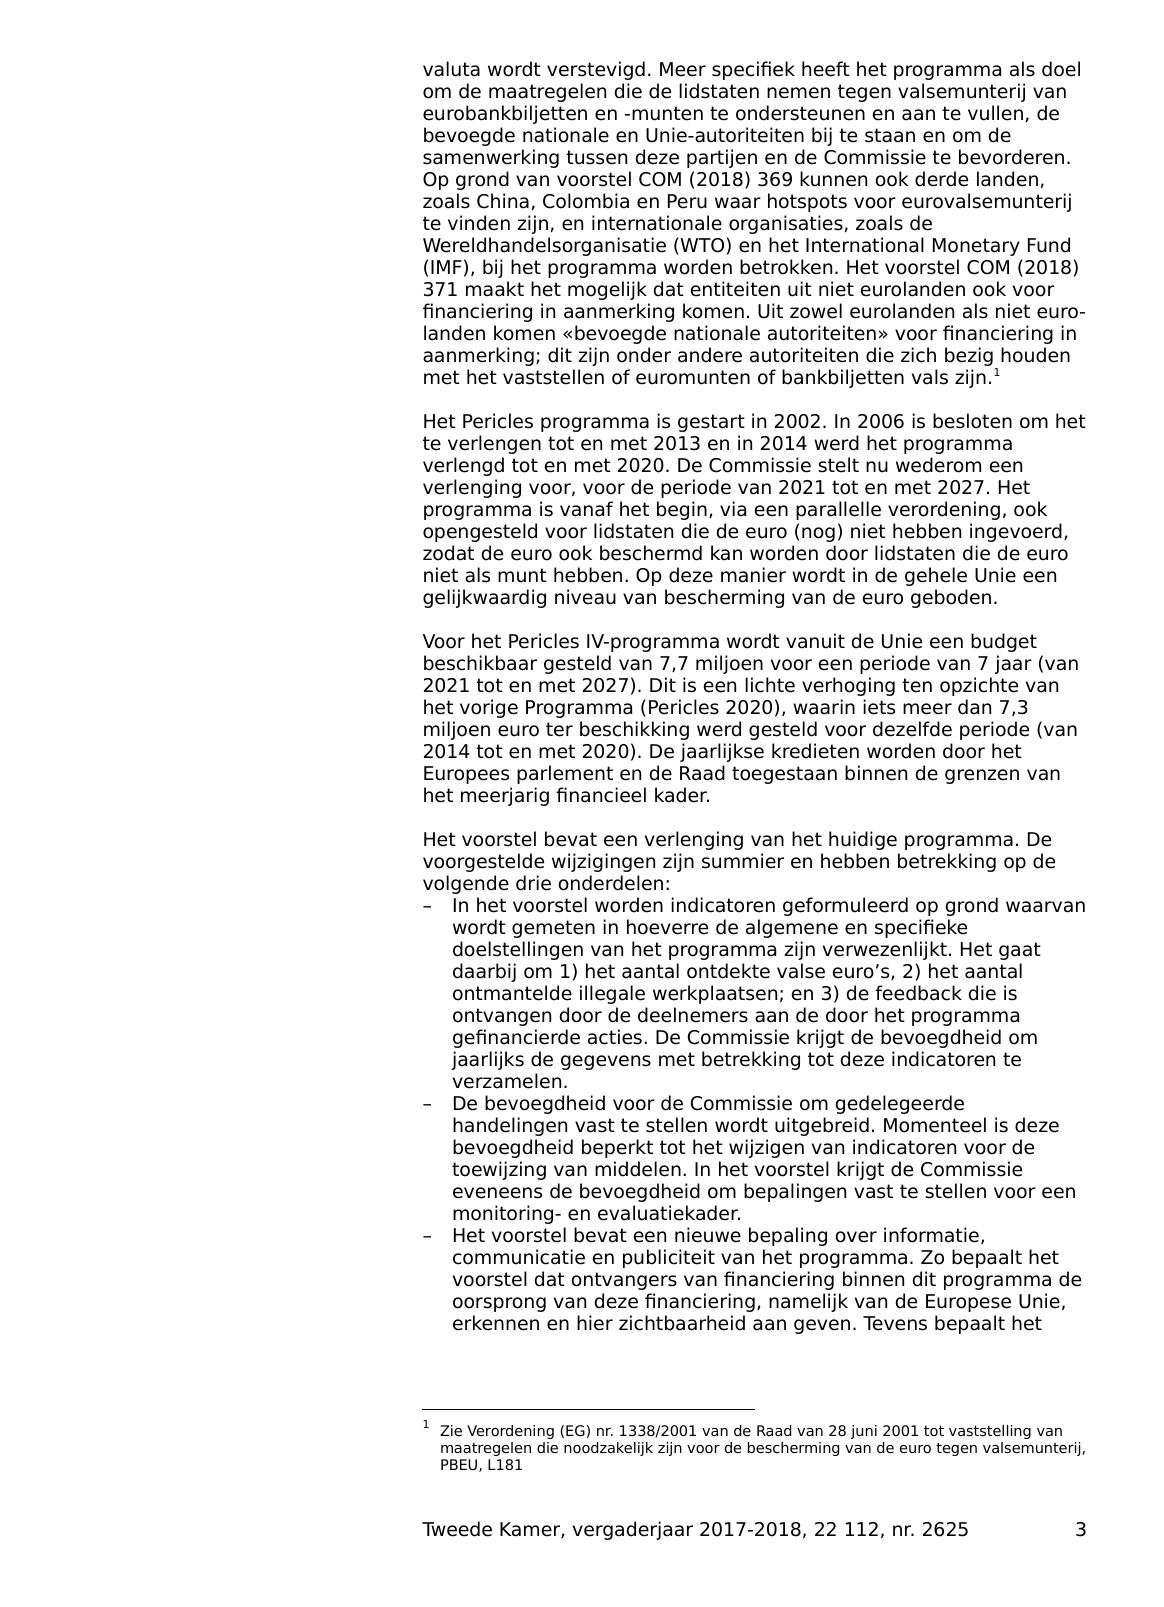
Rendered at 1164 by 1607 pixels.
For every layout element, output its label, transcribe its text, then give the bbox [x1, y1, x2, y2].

text – In het voorstel worden indicatoren geformuleerd op grond waarvan wordt gemeten in hoeverre de algemene en specifieke doelstellingen van het programma zijn verwezenlijkt. Het gaat daarbij om 1) het aantal ontdekte valse euro’s, 2) het aantal ontmantelde illegale werkplaatsen; en 3) de feedback die is ontvangen door de deelnemers aan de door het programma gefinancierde acties. De Commissie krijgt de bevoegdheid om jaarlijks de gegevens met betrekking tot deze indicatoren te verzamelen. [422, 895, 1087, 1093]
text – De bevoegdheid voor de Commissie om gedelegeerde handelingen vast te stellen wordt uitgebreid. Momenteel is deze bevoegdheid beperkt tot het wijzigen van indicatoren voor de toewijzing van middelen. In het voorstel krijgt de Commissie eveneens de bevoegdheid om bepalingen vast te stellen voor een monitoring- en evaluatiekader. [422, 1093, 1087, 1224]
text – Het voorstel bevat een nieuwe bepaling over informatie, communicatie en publiciteit van het programma. Zo bepaalt het voorstel dat ontvangers van financiering binnen dit programma de oorsprong van deze financiering, namelijk van de Europese Unie, erkennen en hier zichtbaarheid aan geven. Tevens bepaalt het [422, 1224, 1087, 1334]
text valuta wordt verstevigd. Meer specifiek heeft het programma als doel om de maatregelen die de lidstaten nemen tegen valsemunterij van eurobankbiljetten en -munten te ondersteunen en aan te vullen, de bevoegde nationale en Unie-autoriteiten bij te staan en om de samenwerking tussen deze partijen en de Commissie te bevorderen. Op grond van voorstel COM (2018) 369 kunnen ook derde landen, zoals China, Colombia en Peru waar hotspots voor eurovalsemunterij te vinden zijn, en internationale organisaties, zoals de Wereldhandelsorganisatie (WTO) en het International Monetary Fund (IMF), bij het programma worden betrokken. Het voorstel COM (2018) 371 maakt het mogelijk dat entiteiten uit niet eurolanden ook voor financiering in aanmerking komen. Uit zowel eurolanden als niet euro-landen komen «bevoegde nationale autoriteiten» voor financiering in aanmerking; dit zijn onder andere autoriteiten die zich bezig houden met het vaststellen of euromunten of bankbiljetten vals zijn. [422, 59, 1087, 389]
text Het voorstel bevat een verlenging van het huidige programma. De voorgestelde wijzigingen zijn summier en hebben betrekking op de volgende drie onderdelen: [422, 829, 1087, 895]
text Zie Verordening (EG) nr. 1338/2001 van de Raad van 28 juni 2001 tot vaststelling van maatregelen die noodzakelijk zijn voor de bescherming van de euro tegen valsemunterij, PBEU, L181 [422, 1418, 1087, 1474]
text Voor het Pericles IV-programma wordt vanuit de Unie een budget beschikbaar gesteld van 7,7 miljoen voor een periode van 7 jaar (van 2021 tot en met 2027). Dit is een lichte verhoging ten opzichte van het vorige Programma (Pericles 2020), waarin iets meer dan 7,3 miljoen euro ter beschikking werd gesteld voor dezelfde periode (van 2014 tot en met 2020). De jaarlijkse kredieten worden door het Europees parlement en de Raad toegestaan binnen de grenzen van het meerjarig financieel kader. [422, 631, 1087, 807]
text Het Pericles programma is gestart in 2002. In 2006 is besloten om het te verlengen tot en met 2013 en in 2014 werd het programma verlengd tot en met 2020. De Commissie stelt nu wederom een verlenging voor, voor de periode van 2021 tot en met 2027. Het programma is vanaf het begin, via een parallelle verordening, ook opengesteld voor lidstaten die de euro (nog) niet hebben ingevoerd, zodat de euro ook beschermd kan worden door lidstaten die de euro niet als munt hebben. Op deze manier wordt in de gehele Unie een gelijkwaardig niveau van bescherming van de euro geboden. [422, 411, 1087, 609]
